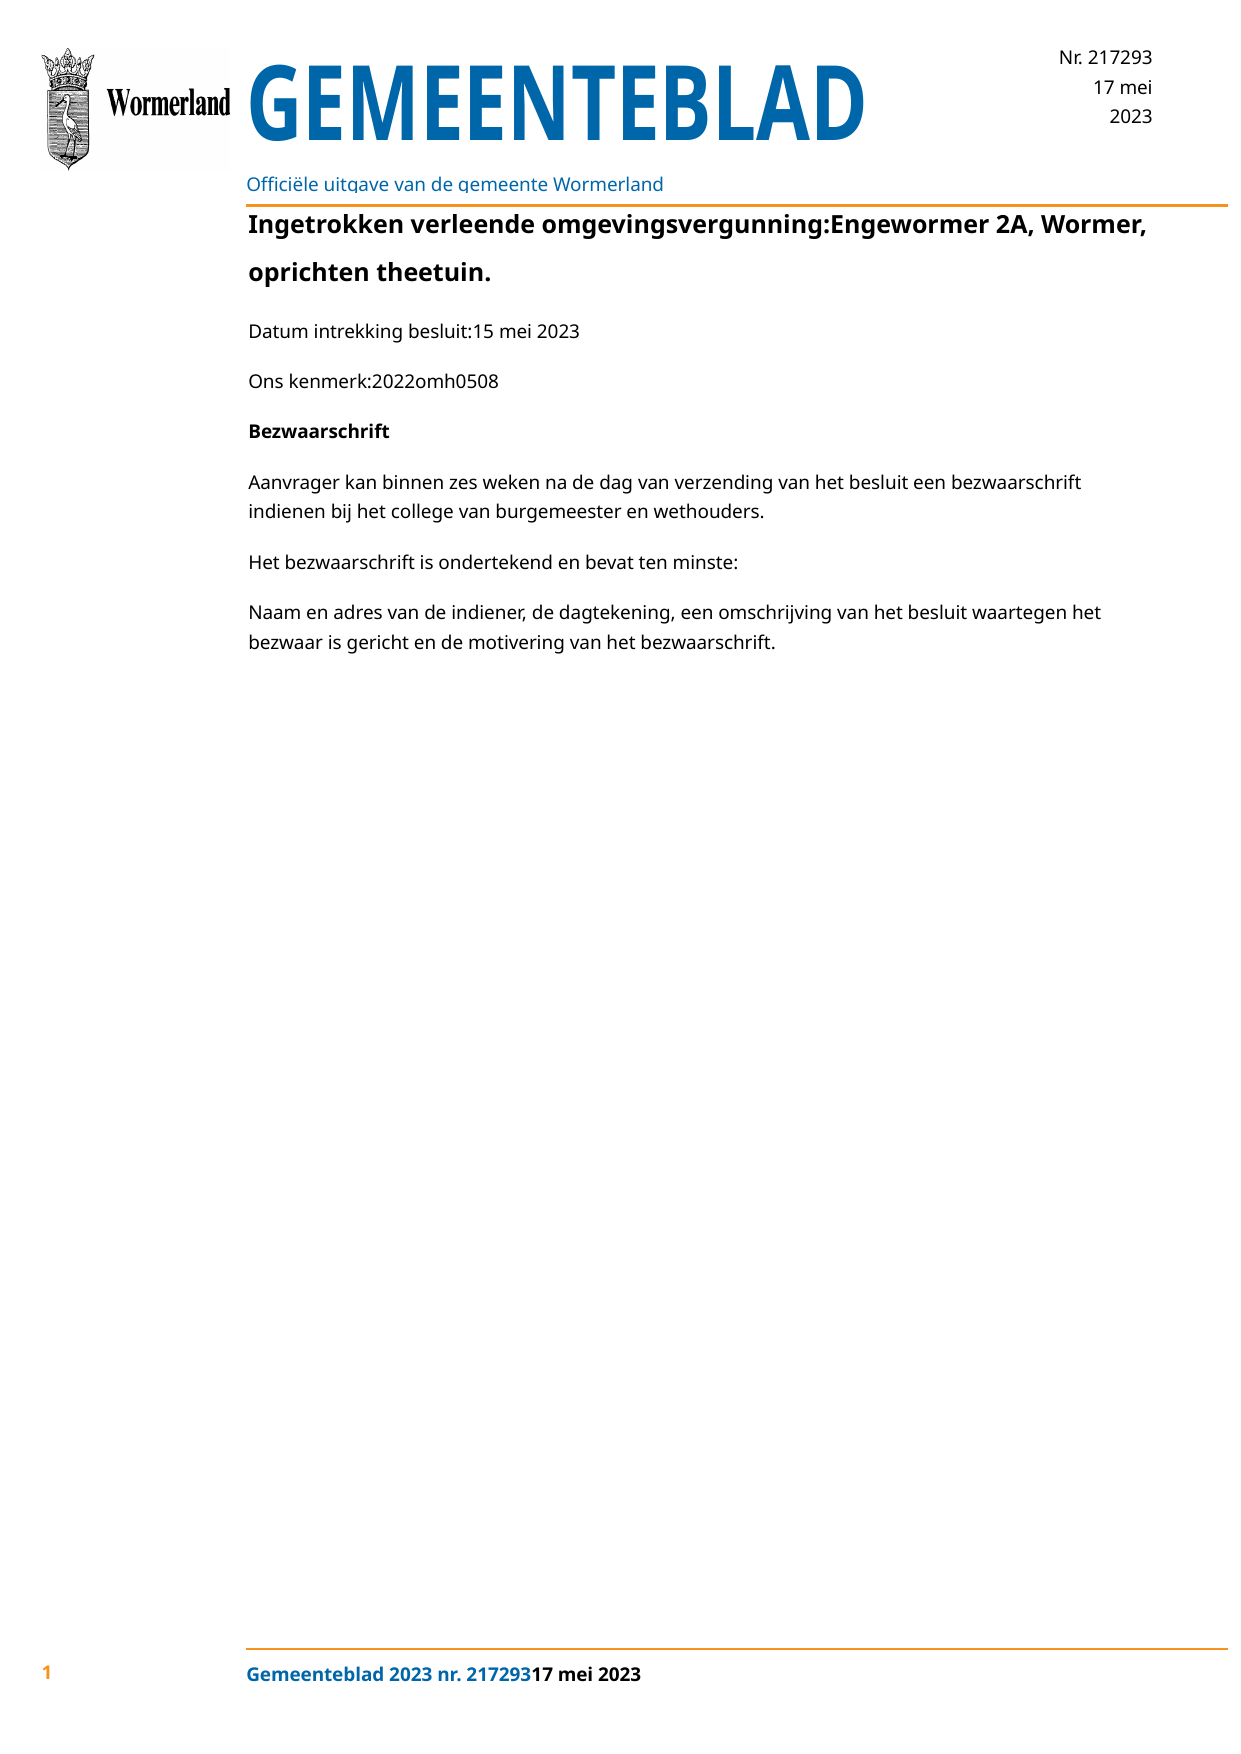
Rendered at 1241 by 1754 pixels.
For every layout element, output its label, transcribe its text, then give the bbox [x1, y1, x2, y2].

text Bezwaarschrift [248, 419, 1152, 444]
text Het bezwaarschrift is ondertekend en bevat ten minste: [248, 549, 1152, 575]
text Aanvrager kan binnen zes weken na de dag van verzending van het besluit een bezwaarschrift indienen bij het college van burgemeester en wethouders. [248, 469, 1152, 524]
picture [41, 47, 231, 172]
text Ons kenmerk:2022omh0508 [248, 368, 1152, 394]
text Naam en adres van de indiener, de dagtekening, een omschrijving van het besluit waartegen het bezwaar is gericht en de motivering van het bezwaarschrift. [248, 599, 1152, 655]
text Datum intrekking besluit:15 mei 2023 [248, 318, 1152, 344]
text Ingetrokken verleende omgevingsvergunning:Engewormer 2A, Wormer, oprichten theetuin. [248, 207, 1152, 288]
